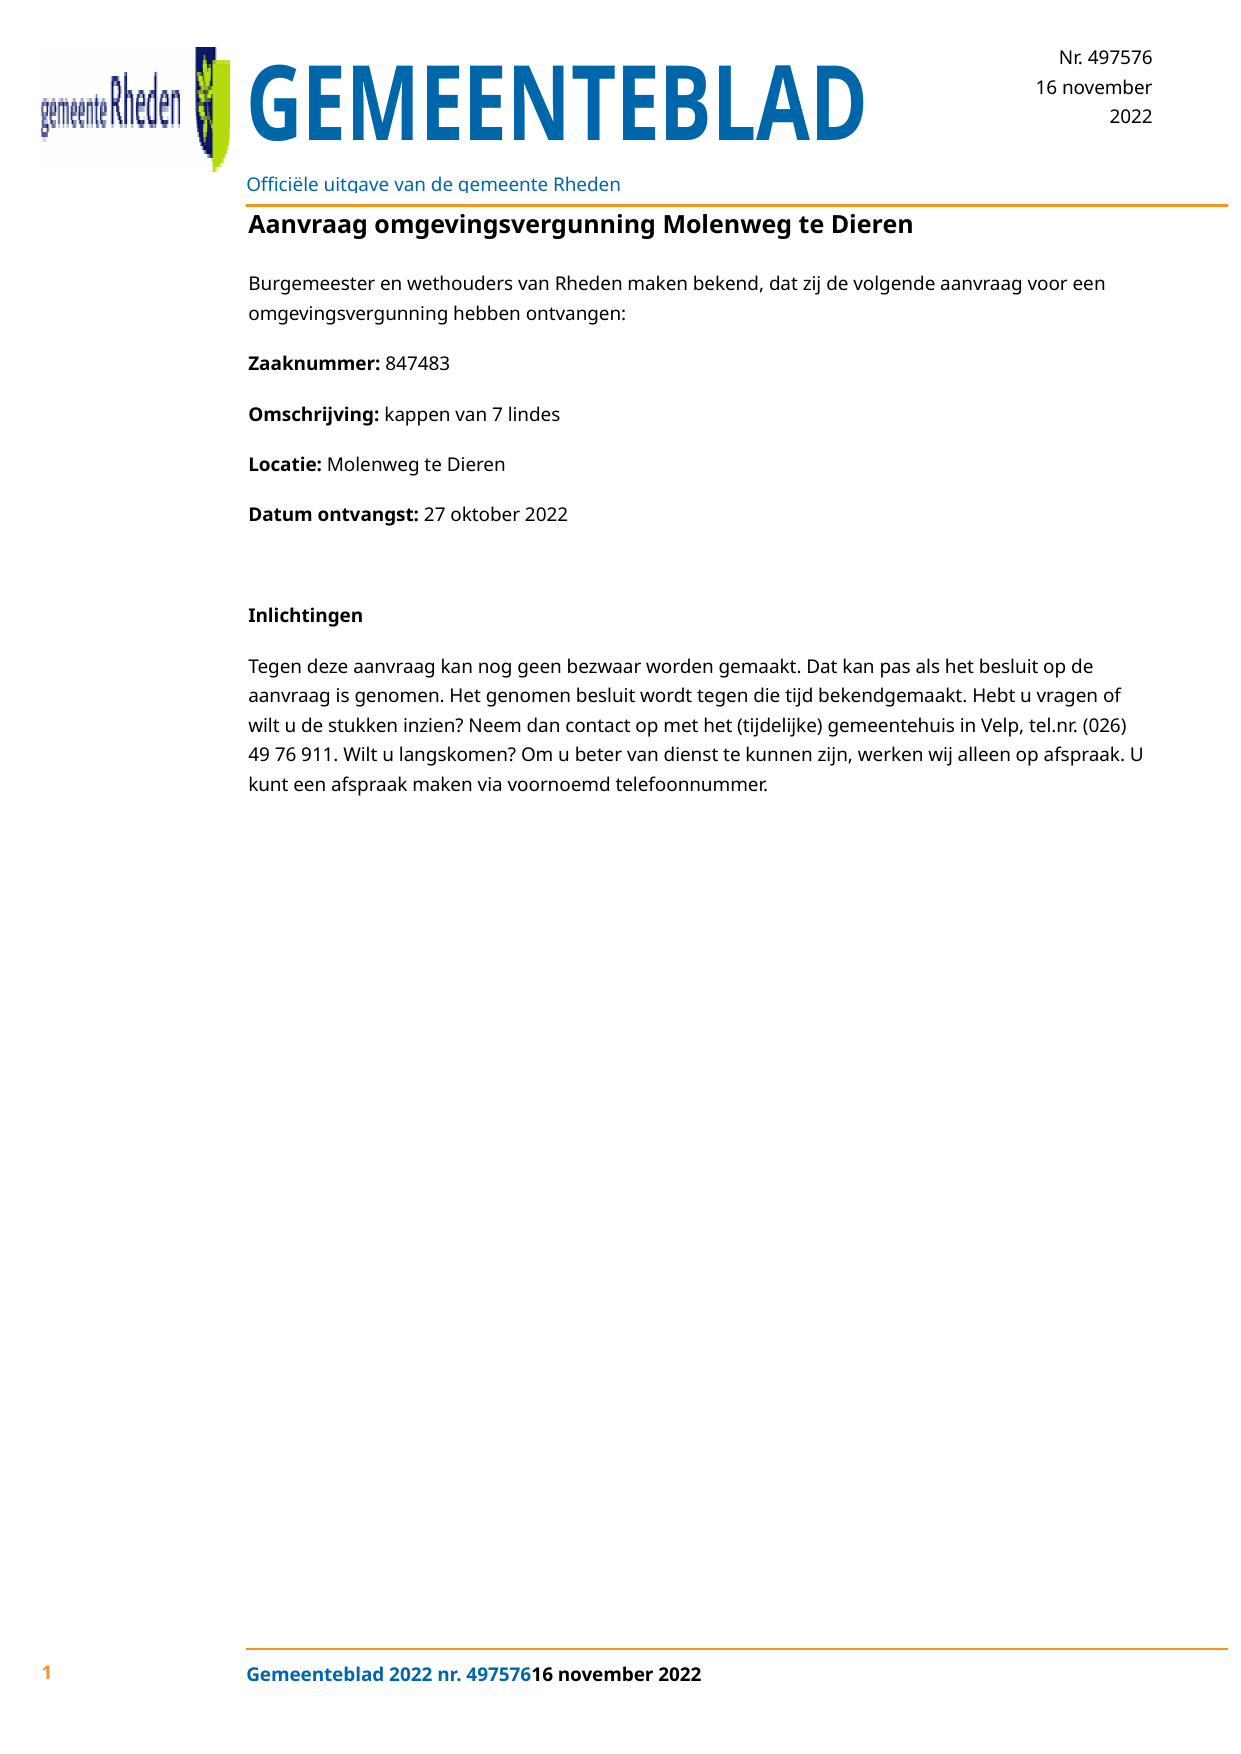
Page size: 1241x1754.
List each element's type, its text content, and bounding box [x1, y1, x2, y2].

text Datum ontvangst: 27 oktober 2022 [248, 502, 1152, 527]
text Burgemeester en wethouders van Rheden maken bekend, dat zij de volgende aanvraag voor een omgevingsvergunning hebben ontvangen: [248, 270, 1152, 326]
picture [41, 47, 231, 172]
text Aanvraag omgevingsvergunning Molenweg te Dieren [248, 207, 1152, 241]
text Inlichtingen [248, 602, 1152, 628]
text Tegen deze aanvraag kan nog geen bezwaar worden gemaakt. Dat kan pas als het besluit op de aanvraag is genomen. Het genomen besluit wordt tegen die tijd bekendgemaakt. Hebt u vragen of wilt u de stukken inzien? Neem dan contact op met het (tijdelijke) gemeentehuis in Velp, tel.nr. (026) 49 76 911. Wilt u langskomen? Om u beter van dienst te kunnen zijn, werken wij alleen op afspraak. U kunt een afspraak maken via voornoemd telefoonnummer. [248, 653, 1152, 797]
text Locatie: Molenweg te Dieren [248, 451, 1152, 477]
text Omschrijving: kappen van 7 lindes [248, 401, 1152, 426]
text Zaaknummer: 847483 [248, 350, 1152, 376]
